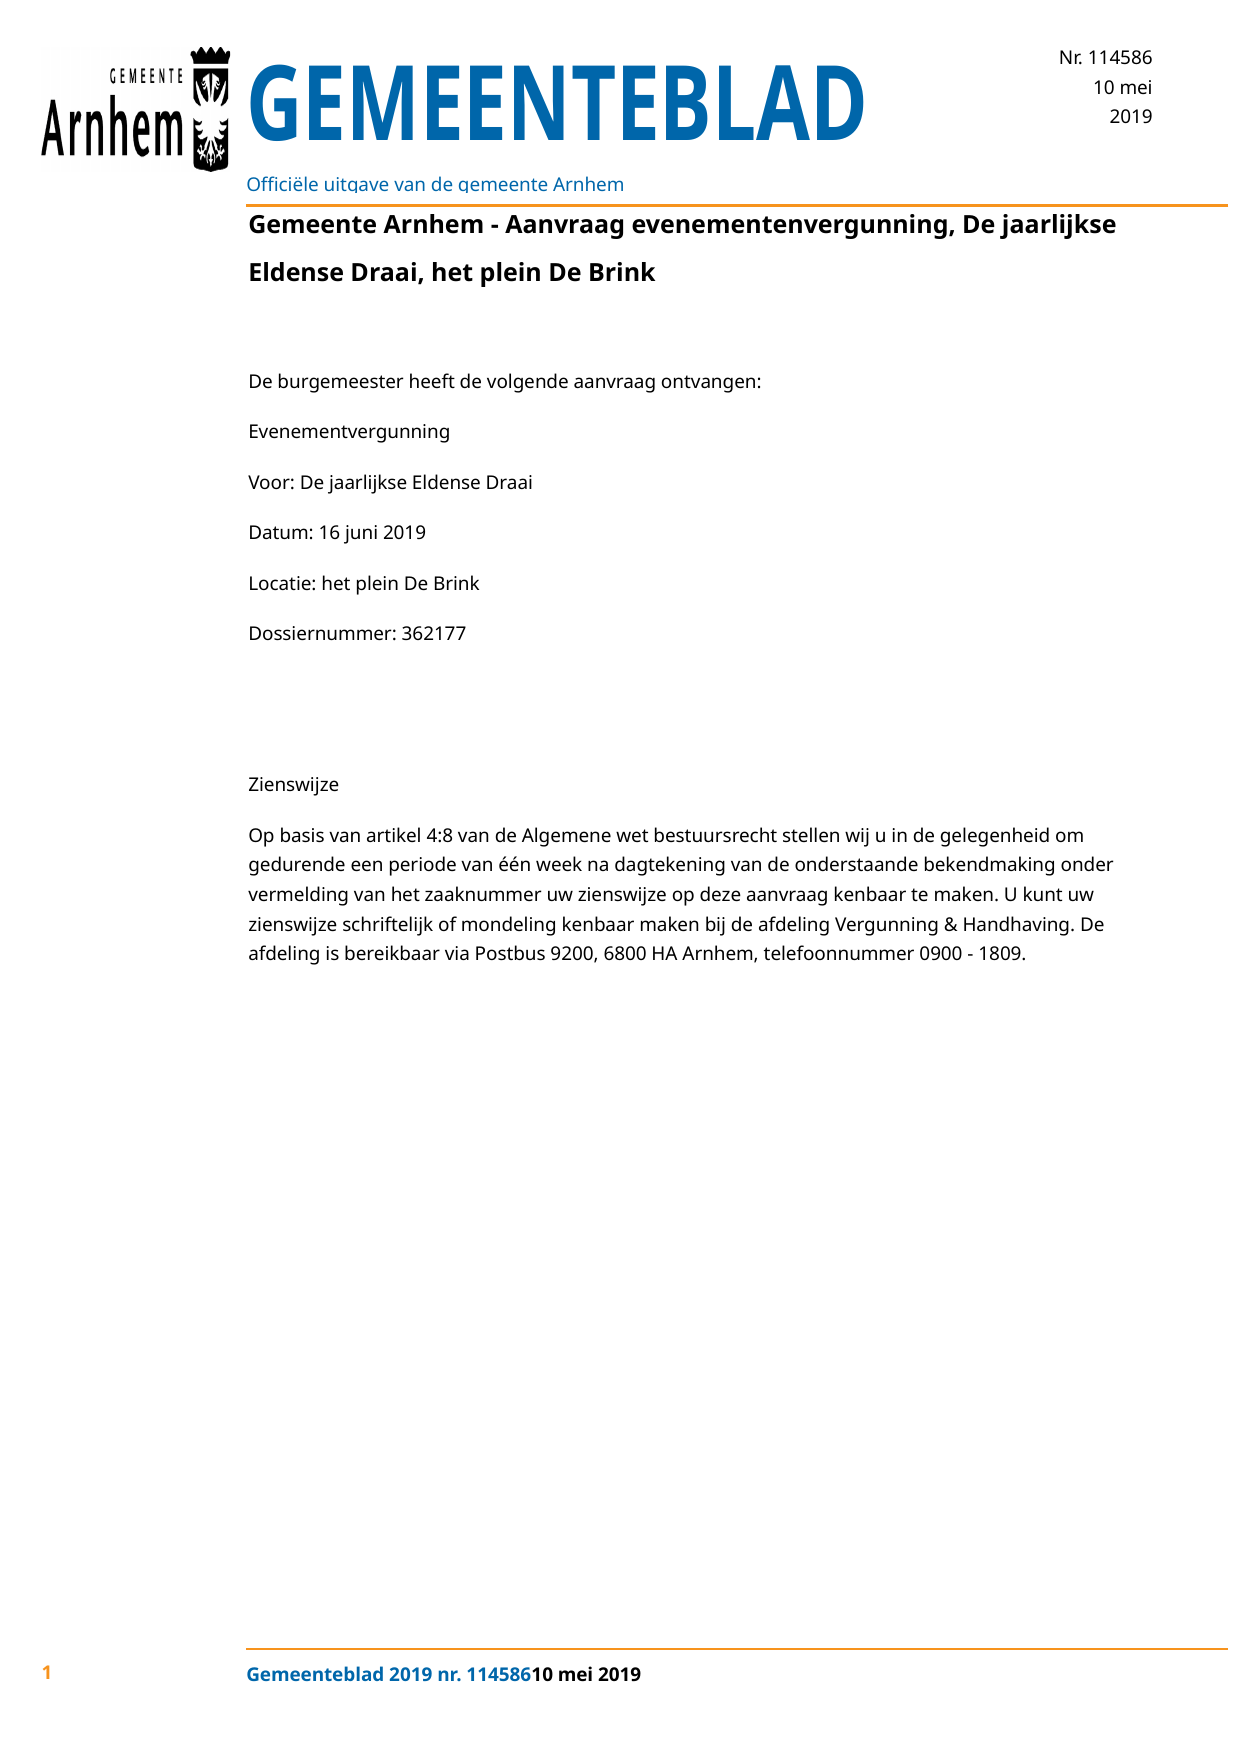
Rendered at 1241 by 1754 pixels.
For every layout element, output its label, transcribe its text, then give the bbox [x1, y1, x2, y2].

text Gemeente Arnhem - Aanvraag evenementenvergunning, De jaarlijkse Eldense Draai, het plein De Brink [248, 207, 1152, 288]
picture [41, 47, 231, 172]
text Zienswijze [248, 772, 1152, 797]
text Evenementvergunning [248, 419, 1152, 444]
text Locatie: het plein De Brink [248, 570, 1152, 596]
text Voor: De jaarlijkse Eldense Draai [248, 469, 1152, 495]
text Dossiernummer: 362177 [248, 620, 1152, 646]
text De burgemeester heeft de volgende aanvraag ontvangen: [248, 368, 1152, 394]
text Op basis van artikel 4:8 van de Algemene wet bestuursrecht stellen wij u in de gelegenheid om gedurende een periode van één week na dagtekening van de onderstaande bekendmaking onder vermelding van het zaaknummer uw zienswijze op deze aanvraag kenbaar te maken. U kunt uw zienswijze schriftelijk of mondeling kenbaar maken bij de afdeling Vergunning & Handhaving. De afdeling is bereikbaar via Postbus 9200, 6800 HA Arnhem, telefoonnummer 0900 - 1809. [248, 822, 1152, 966]
text Datum: 16 juni 2019 [248, 519, 1152, 545]
